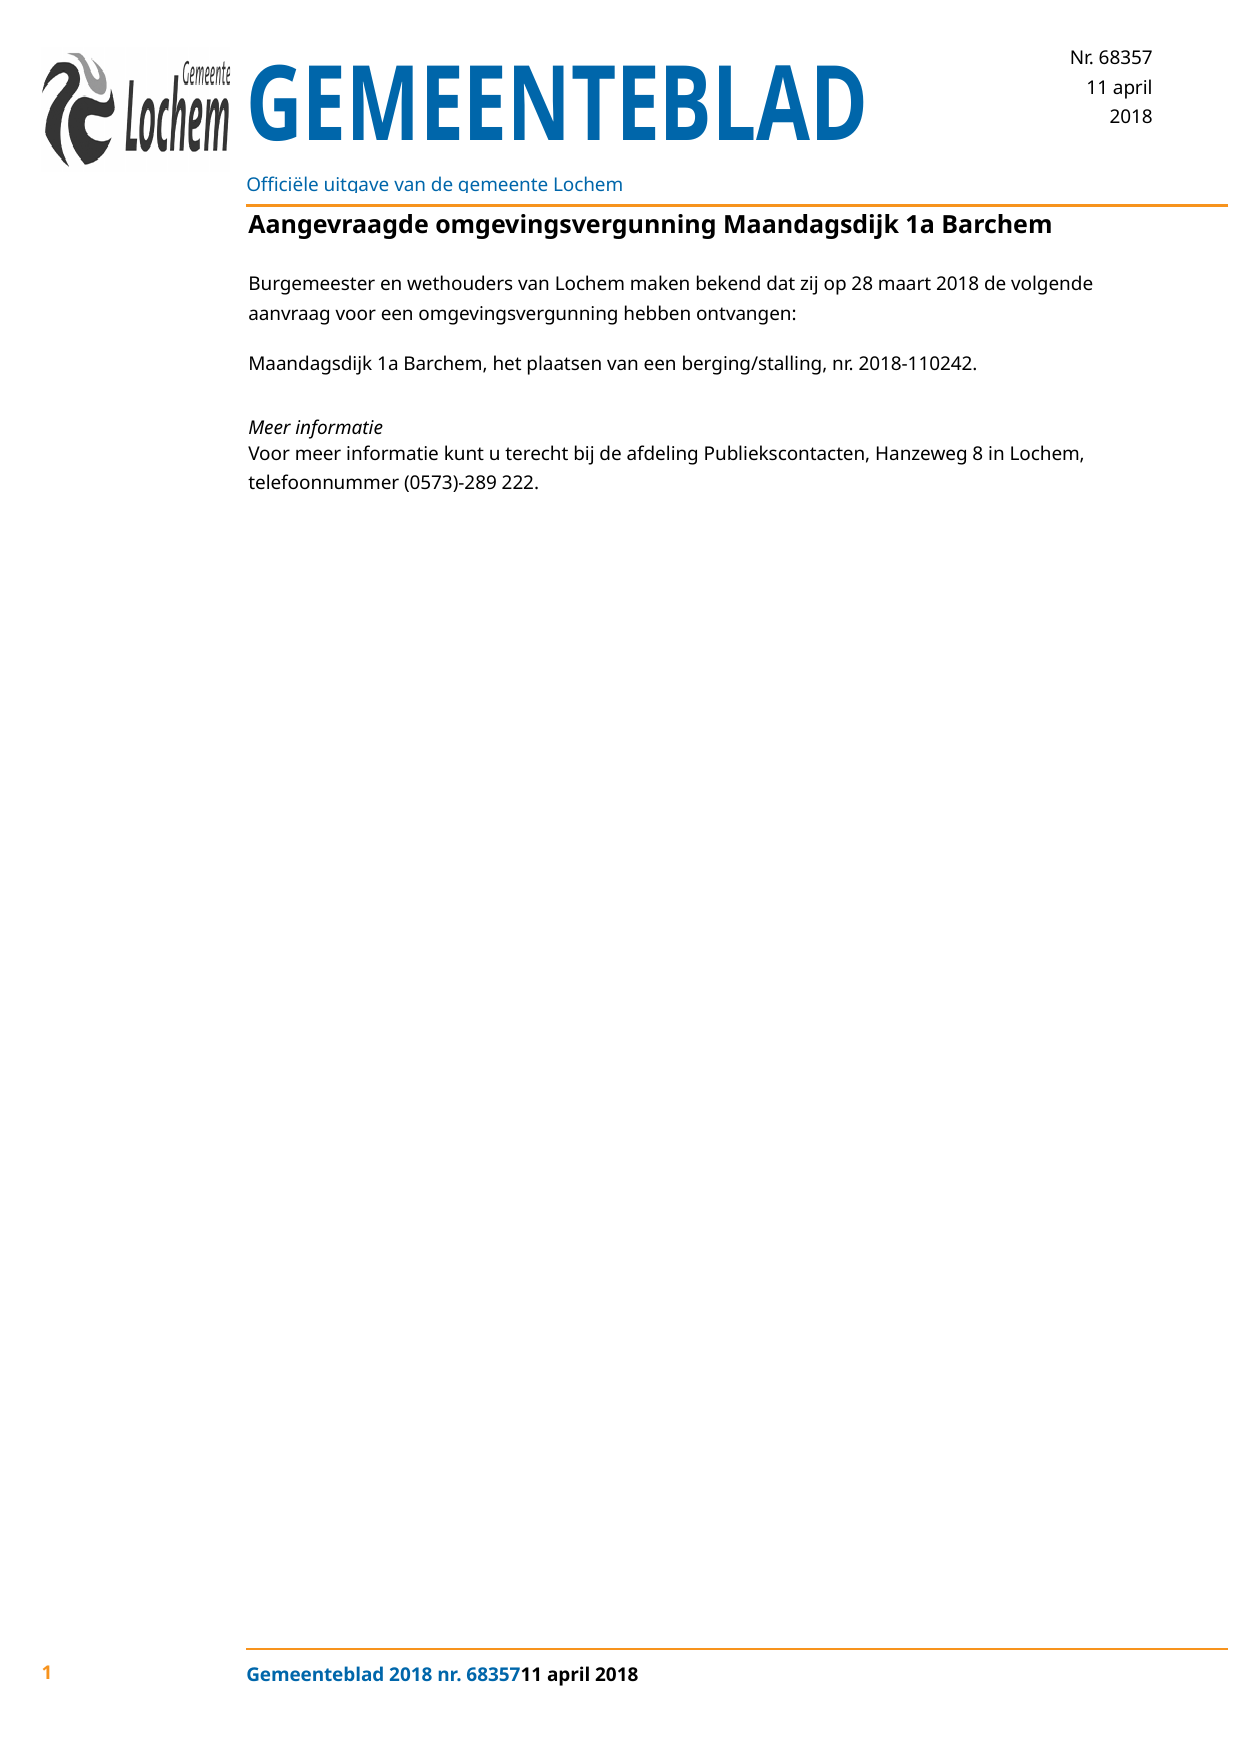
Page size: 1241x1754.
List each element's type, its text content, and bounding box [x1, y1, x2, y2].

text Burgemeester en wethouders van Lochem maken bekend dat zij op 28 maart 2018 de volgende aanvraag voor een omgevingsvergunning hebben ontvangen: [248, 270, 1152, 326]
text Aangevraagde omgevingsvergunning Maandagsdijk 1a Barchem [248, 207, 1152, 241]
text Voor meer informatie kunt u terecht bij de afdeling Publiekscontacten, Hanzeweg 8 in Lochem, telefoonnummer (0573)-289 222. [248, 440, 1152, 495]
picture [41, 47, 231, 172]
text Maandagsdijk 1a Barchem, het plaatsen van een berging/stalling, nr. 2018-110242. [248, 350, 1152, 376]
text Meer informatie [248, 414, 1152, 440]
